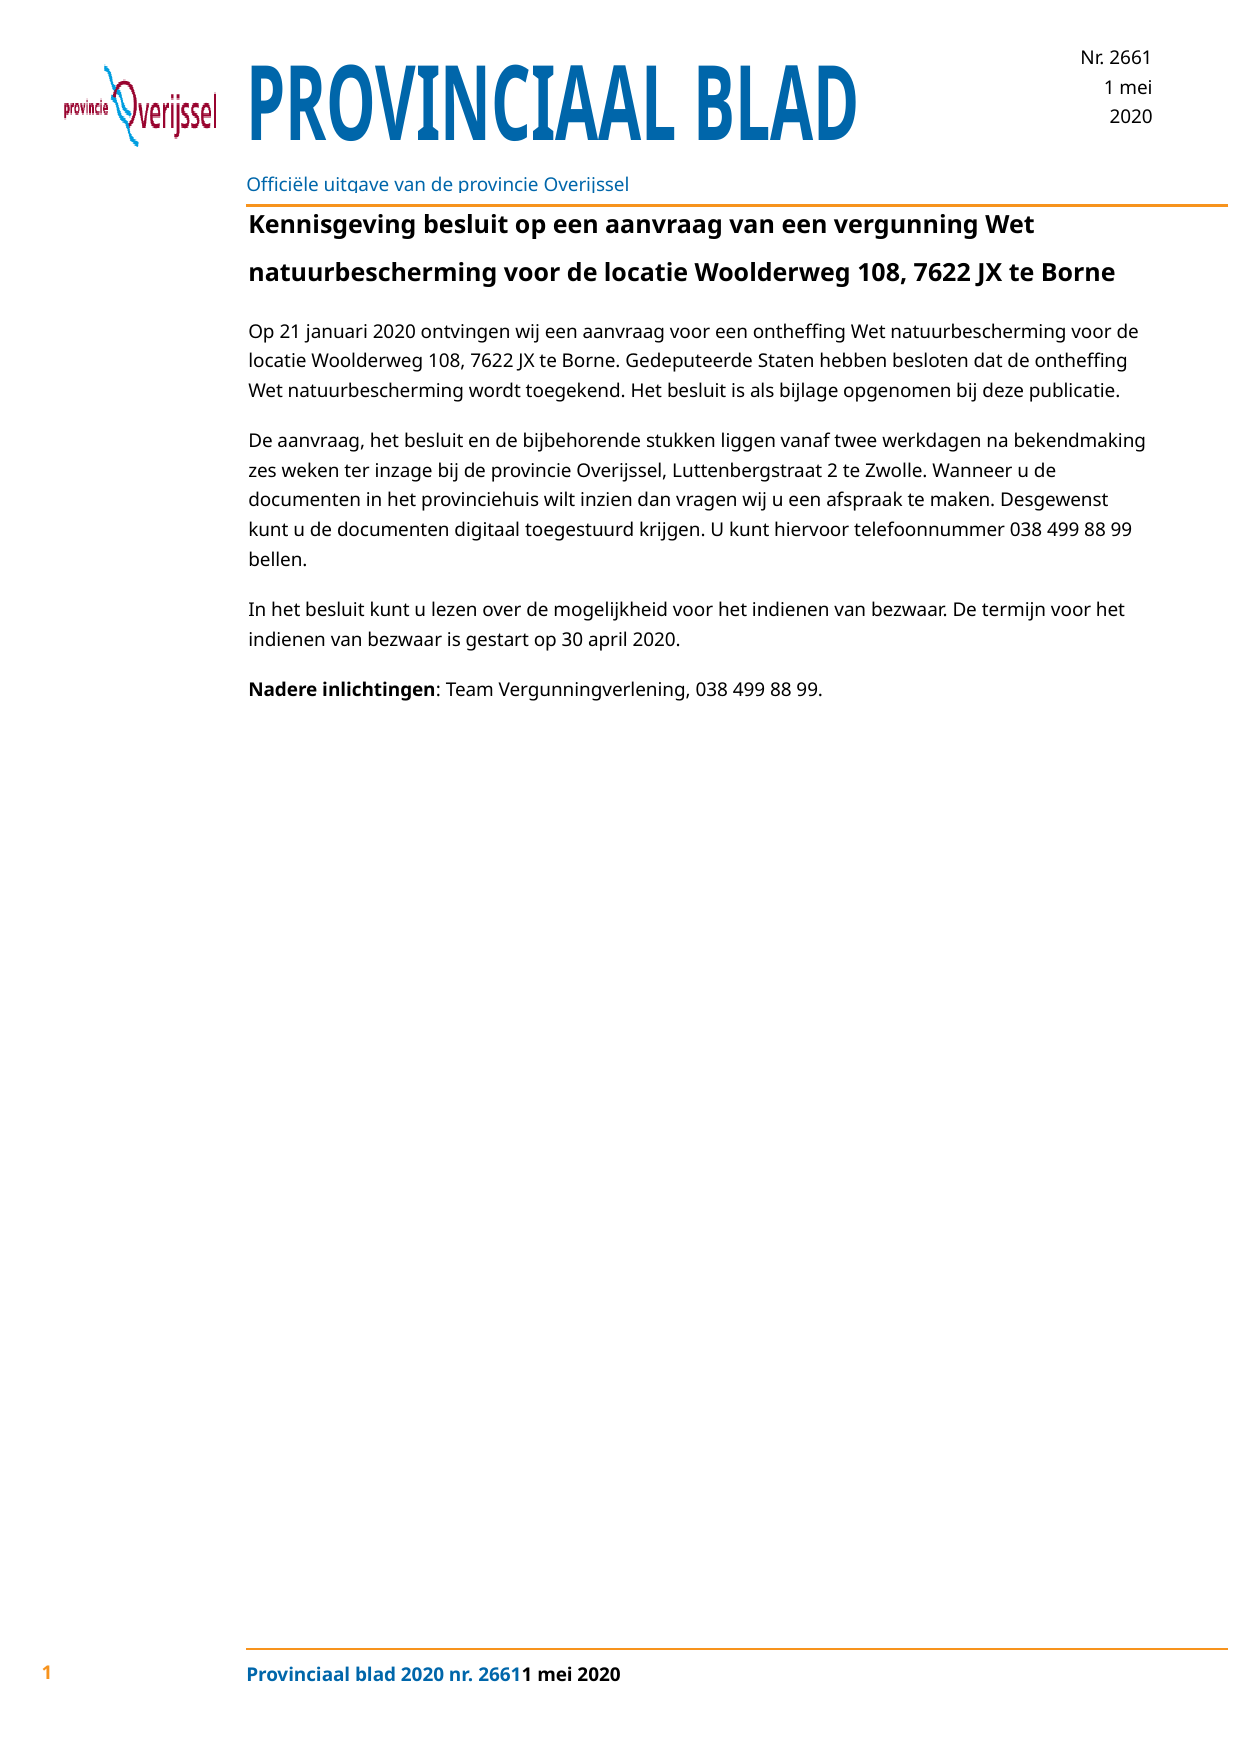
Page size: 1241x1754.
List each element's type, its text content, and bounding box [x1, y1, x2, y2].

text In het besluit kunt u lezen over de mogelijkheid voor het indienen van bezwaar. De termijn voor het indienen van bezwaar is gestart op 30 april 2020. [248, 596, 1152, 652]
text Kennisgeving besluit op een aanvraag van een vergunning Wet natuurbescherming voor de locatie Woolderweg 108, 7622 JX te Borne [248, 207, 1152, 288]
text De aanvraag, het besluit en de bijbehorende stukken liggen vanaf twee werkdagen na bekendmaking zes weken ter inzage bij de provincie Overijssel, Luttenbergstraat 2 te Zwolle. Wanneer u de documenten in het provinciehuis wilt inzien dan vragen wij u een afspraak te maken. Desgewenst kunt u de documenten digitaal toegestuurd krijgen. U kunt hiervoor telefoonnummer 038 499 88 99 bellen. [248, 427, 1152, 572]
text Op 21 januari 2020 ontvingen wij een aanvraag voor een ontheffing Wet natuurbescherming voor de locatie Woolderweg 108, 7622 JX te Borne. Gedeputeerde Staten hebben besloten dat de ontheffing Wet natuurbescherming wordt toegekend. Het besluit is als bijlage opgenomen bij deze publicatie. [248, 318, 1152, 403]
text Nadere inlichtingen: Team Vergunningverlening, 038 499 88 99. [248, 676, 1152, 702]
picture [41, 47, 231, 172]
